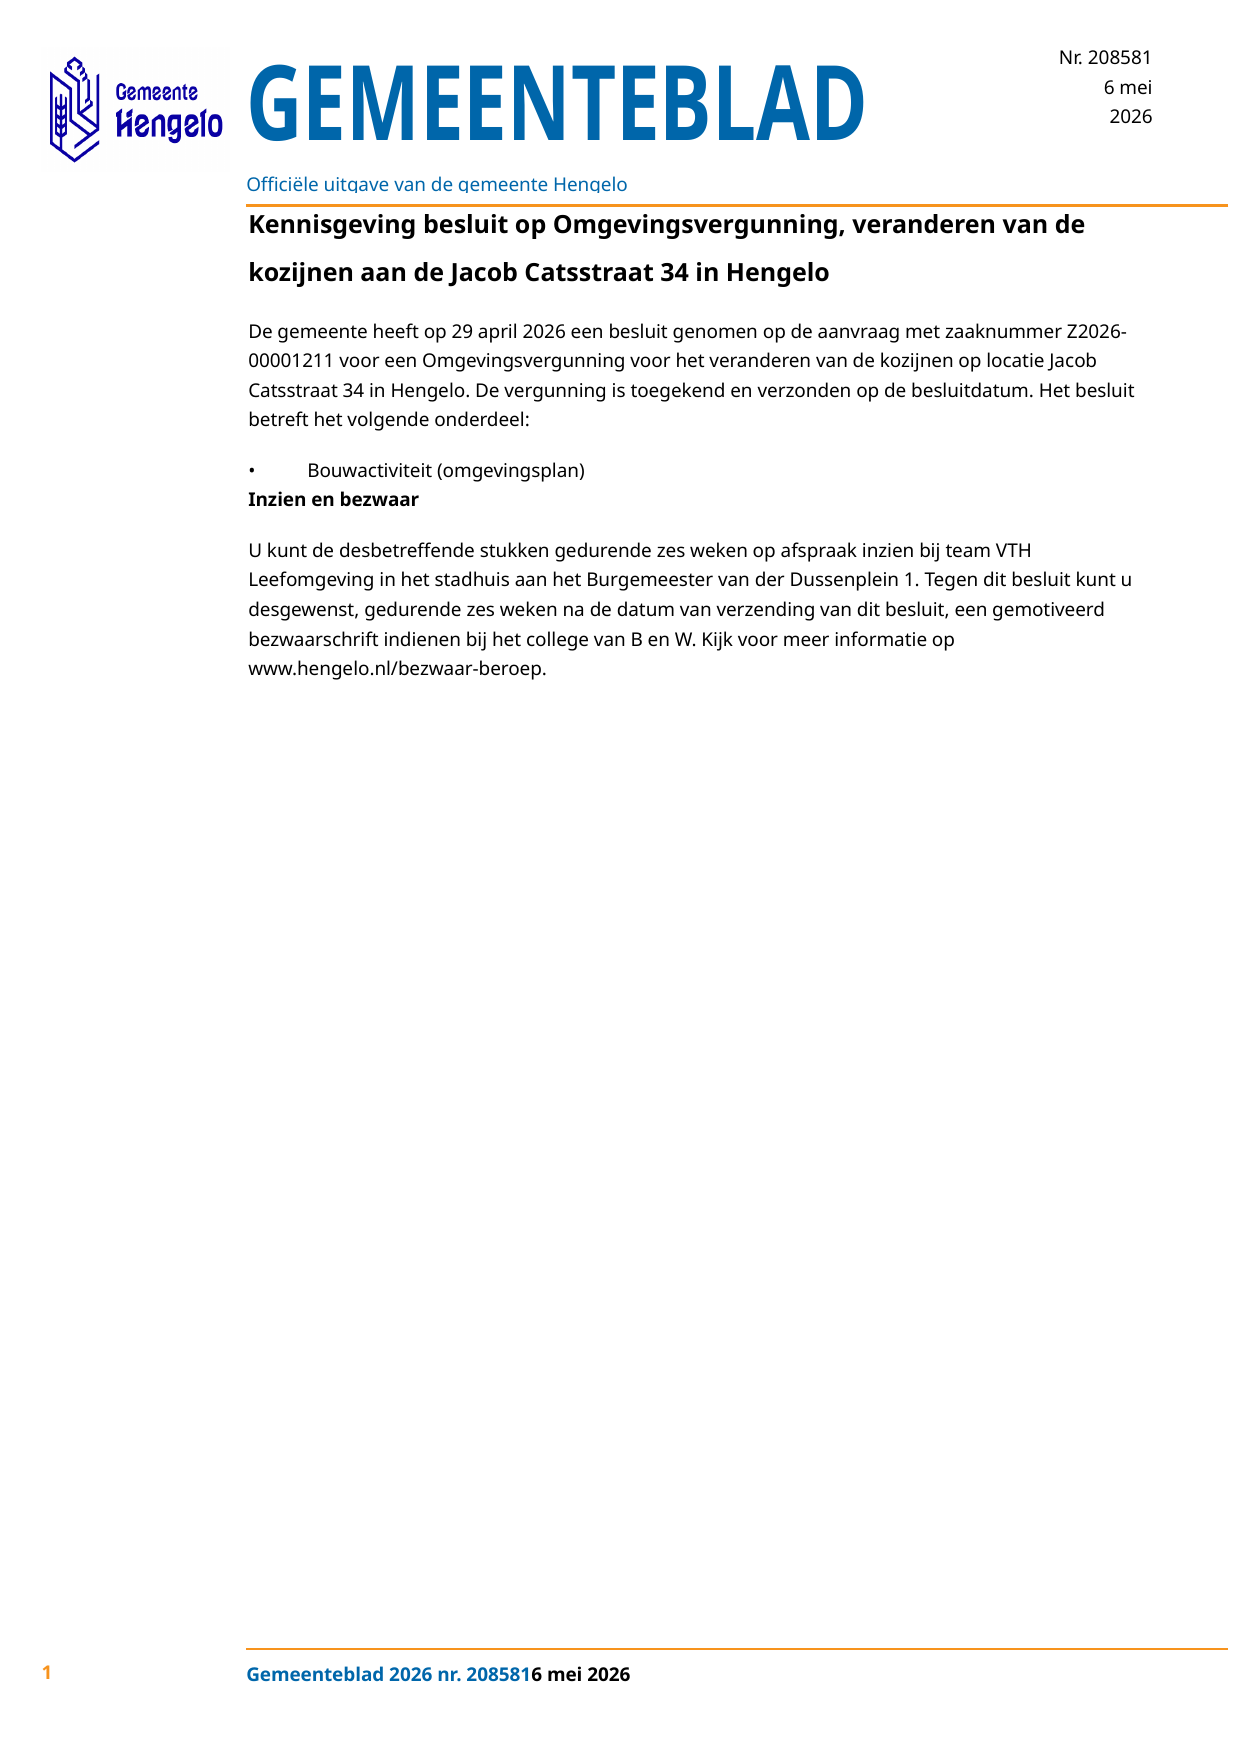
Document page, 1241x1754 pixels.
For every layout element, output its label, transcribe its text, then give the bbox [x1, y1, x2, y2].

text Inzien en bezwaar [248, 487, 1152, 512]
picture [41, 47, 231, 172]
list Bouwactiviteit (omgevingsplan) [248, 457, 1152, 483]
text Kennisgeving besluit op Omgevingsvergunning, veranderen van de kozijnen aan de Jacob Catsstraat 34 in Hengelo [248, 207, 1152, 288]
text De gemeente heeft op 29 april 2026 een besluit genomen op de aanvraag met zaaknummer Z2026-00001211 voor een Omgevingsvergunning voor het veranderen van de kozijnen op locatie Jacob Catsstraat 34 in Hengelo. De vergunning is toegekend en verzonden op de besluitdatum. Het besluit betreft het volgende onderdeel: [248, 318, 1152, 432]
text U kunt de desbetreffende stukken gedurende zes weken op afspraak inzien bij team VTH Leefomgeving in het stadhuis aan het Burgemeester van der Dussenplein 1. Tegen dit besluit kunt u desgewenst, gedurende zes weken na de datum van verzending van dit besluit, een gemotiveerd bezwaarschrift indienen bij het college van B en W. Kijk voor meer informatie op www.hengelo.nl/bezwaar-beroep. [248, 537, 1152, 681]
